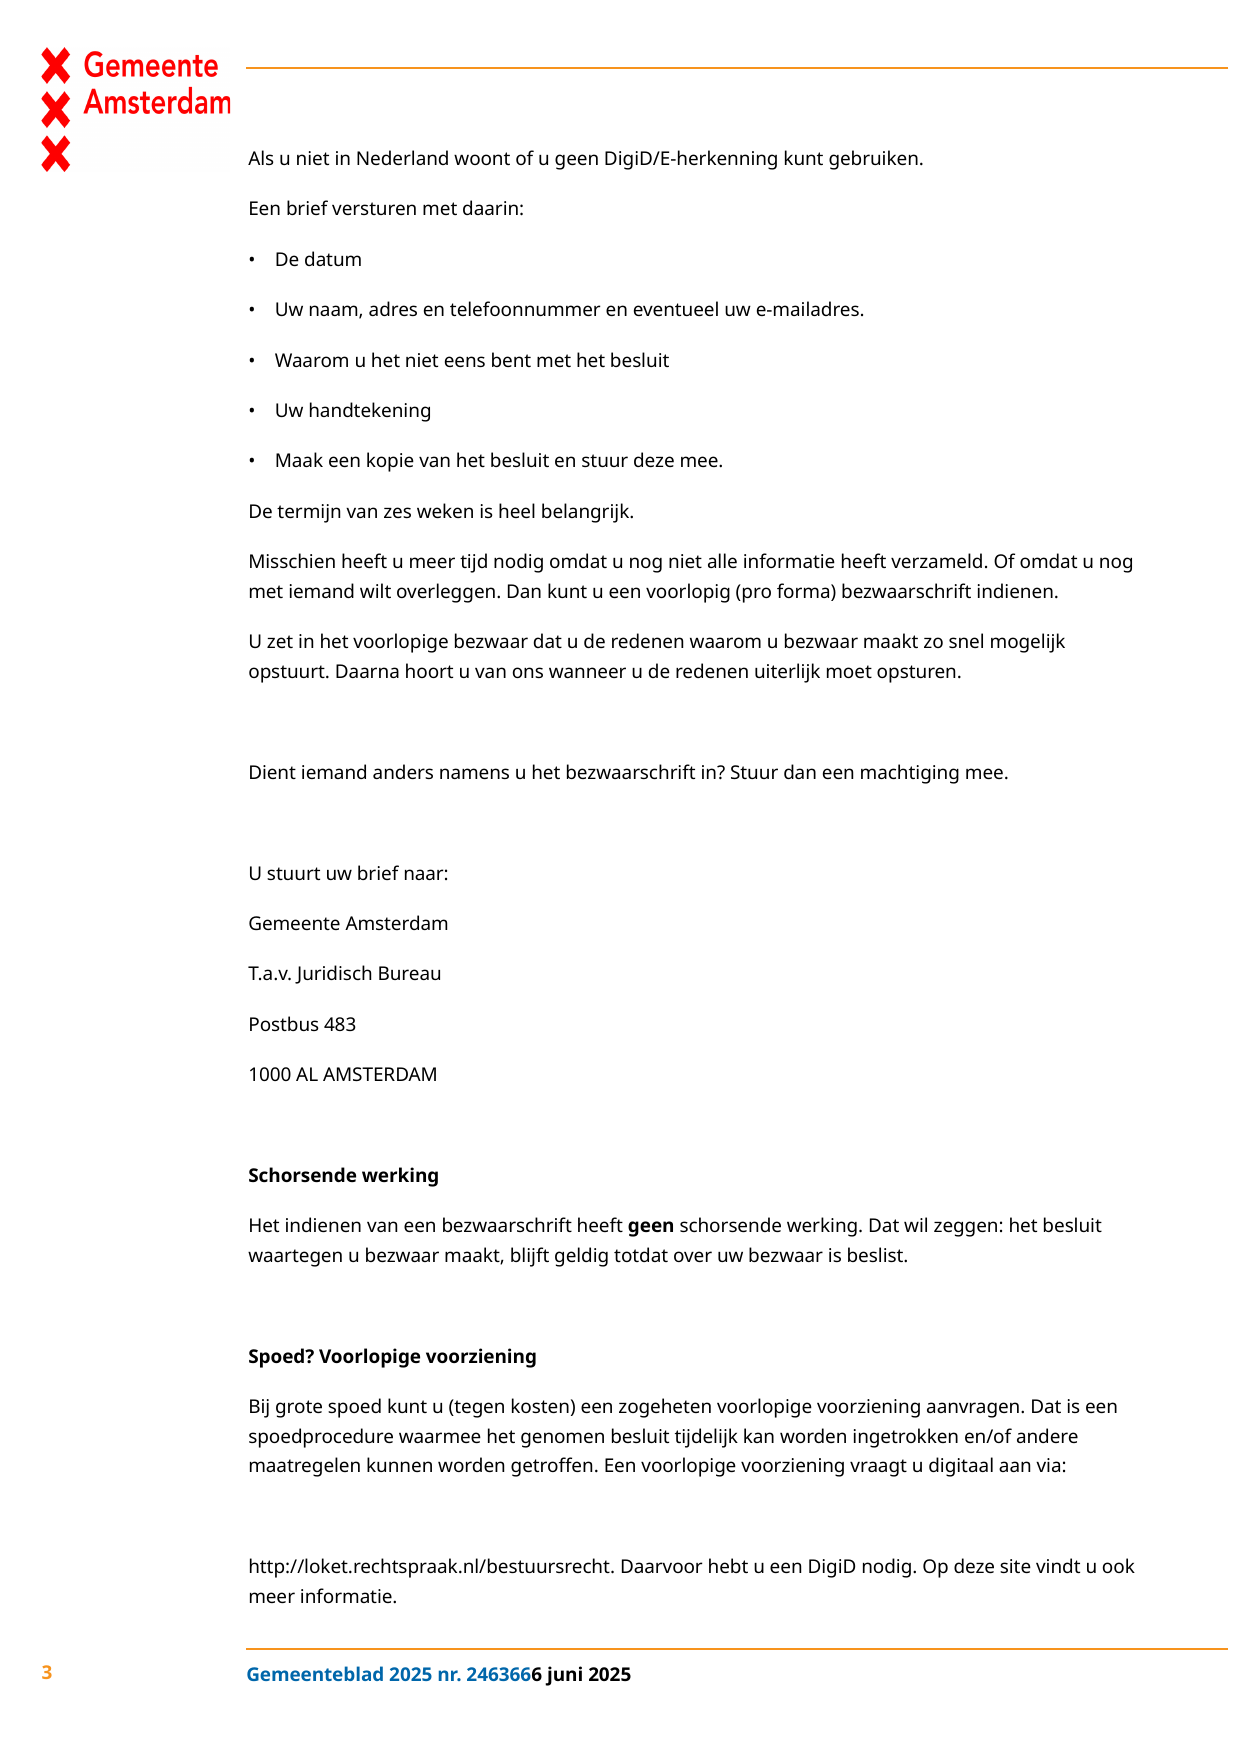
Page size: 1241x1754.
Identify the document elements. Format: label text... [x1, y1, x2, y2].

text • Uw naam, adres en telefoonnummer en eventueel uw e-mailadres. [248, 296, 1152, 322]
text Spoed? Voorlopige voorziening [248, 1343, 1152, 1369]
text • Waarom u het niet eens bent met het besluit [248, 347, 1152, 373]
text Gemeente Amsterdam [248, 910, 1152, 936]
text U zet in het voorlopige bezwaar dat u de redenen waarom u bezwaar maakt zo snel mogelijk opstuurt. Daarna hoort u van ons wanneer u de redenen uiterlijk moet opsturen. [248, 628, 1152, 684]
text • Uw handtekening [248, 397, 1152, 423]
text Dient iemand anders namens u het bezwaarschrift in? Stuur dan een machtiging mee. [248, 759, 1152, 785]
text Schorsende werking [248, 1162, 1152, 1188]
text Bij grote spoed kunt u (tegen kosten) een zogeheten voorlopige voorziening aanvragen. Dat is een spoedprocedure waarmee het genomen besluit tijdelijk kan worden ingetrokken en/of andere maatregelen kunnen worden getroffen. Een voorlopige voorziening vraagt u digitaal aan via: [248, 1393, 1152, 1478]
text • Maak een kopie van het besluit en stuur deze mee. [248, 448, 1152, 473]
text Postbus 483 [248, 1011, 1152, 1037]
text U stuurt uw brief naar: [248, 860, 1152, 886]
text • De datum [248, 246, 1152, 272]
text 1000 AL AMSTERDAM [248, 1061, 1152, 1087]
text Misschien heeft u meer tijd nodig omdat u nog niet alle informatie heeft verzameld. Of omdat u nog met iemand wilt overleggen. Dan kunt u een voorlopig (pro forma) bezwaarschrift indienen. [248, 548, 1152, 604]
text Een brief versturen met daarin: [248, 196, 1152, 221]
text De termijn van zes weken is heel belangrijk. [248, 498, 1152, 524]
text Het indienen van een bezwaarschrift heeft geen schorsende werking. Dat wil zeggen: het besluit waartegen u bezwaar maakt, blijft geldig totdat over uw bezwaar is beslist. [248, 1213, 1152, 1268]
picture [41, 47, 231, 172]
text http://loket.rechtspraak.nl/bestuursrecht. Daarvoor hebt u een DigiD nodig. Op deze site vindt u ook meer informatie. [248, 1553, 1152, 1609]
text T.a.v. Juridisch Bureau [248, 961, 1152, 986]
text Als u niet in Nederland woont of u geen DigiD/E-herkenning kunt gebruiken. [248, 145, 1152, 171]
